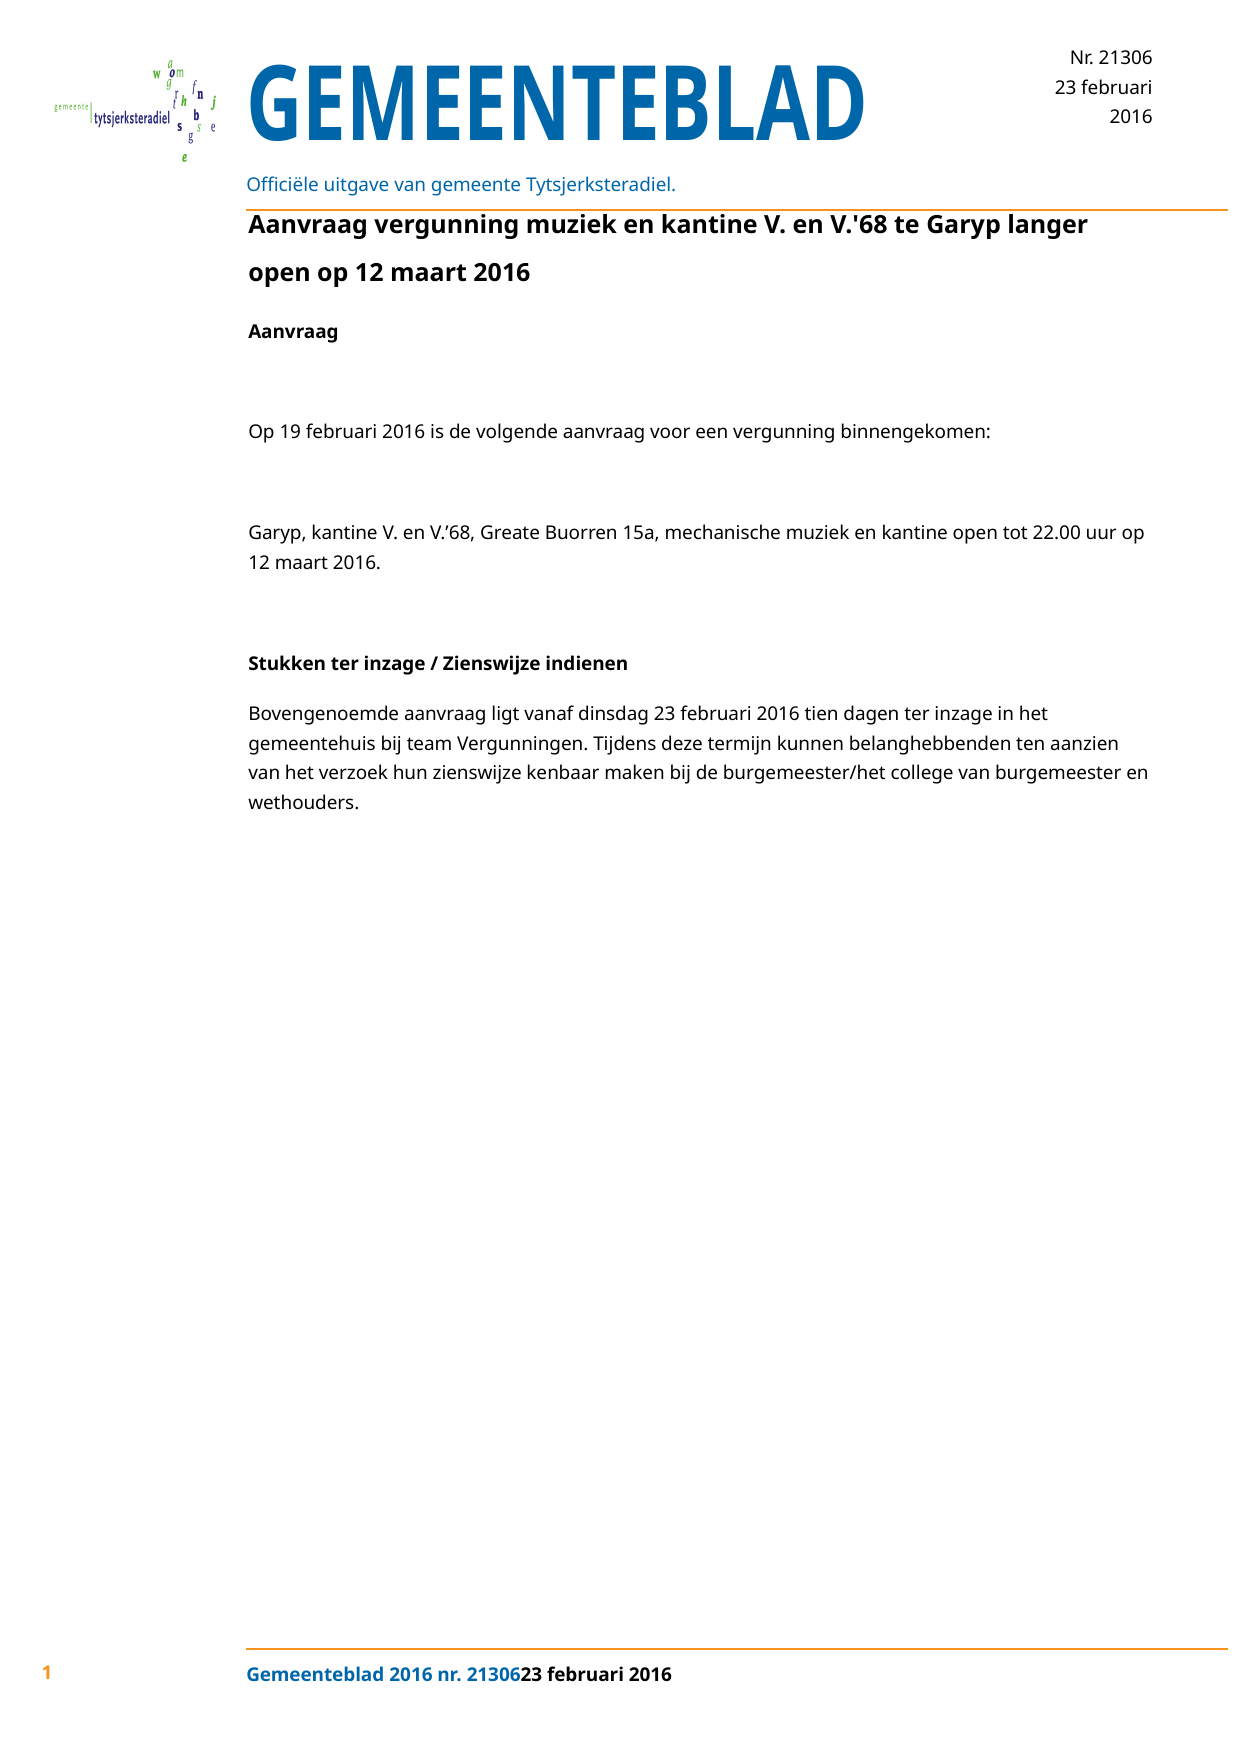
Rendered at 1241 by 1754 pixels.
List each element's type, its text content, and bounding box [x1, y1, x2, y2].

text Aanvraag vergunning muziek en kantine V. en V.'68 te Garyp langer open op 12 maart 2016 [248, 211, 1152, 288]
text Stukken ter inzage / Zienswijze indienen [248, 650, 1152, 676]
text Bovengenoemde aanvraag ligt vanaf dinsdag 23 februari 2016 tien dagen ter inzage in het gemeentehuis bij team Vergunningen. Tijdens deze termijn kunnen belanghebbenden ten aanzien van het verzoek hun zienswijze kenbaar maken bij de burge­meester/het college van burgemeester en wethouders. [248, 700, 1152, 815]
text Op 19 februari 2016 is de volgende aanvraag voor een vergunning binnengekomen: [248, 419, 1152, 444]
text Garyp, kantine V. en V.’68, Greate Buorren 15a, mechanische muziek en kantine open tot 22.00 uur op 12 maart 2016. [248, 519, 1152, 575]
text Aanvraag [248, 318, 1152, 344]
picture [41, 47, 231, 172]
